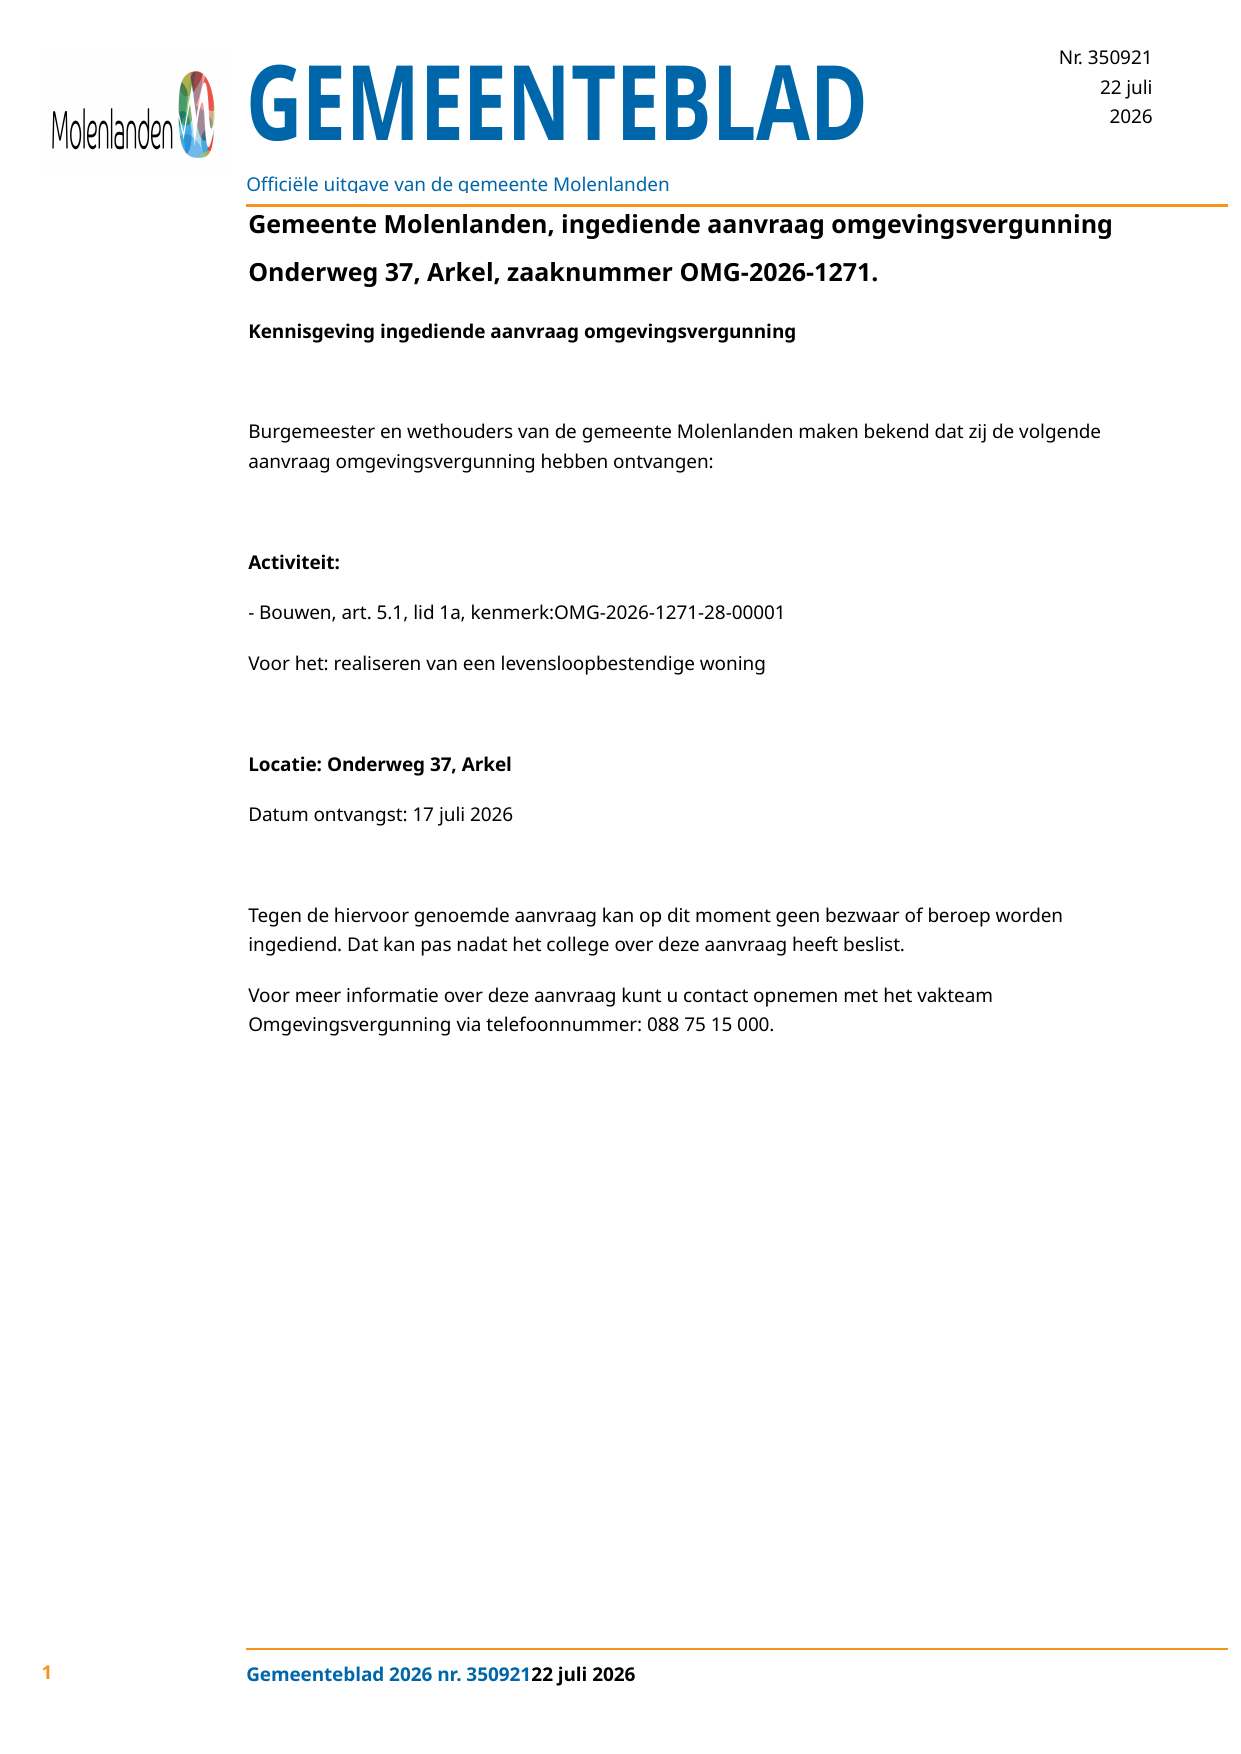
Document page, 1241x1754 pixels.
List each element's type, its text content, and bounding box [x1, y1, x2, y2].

text Kennisgeving ingediende aanvraag omgevingsvergunning [248, 318, 1152, 344]
picture [41, 47, 231, 172]
text Voor meer informatie over deze aanvraag kunt u contact opnemen met het vakteam Omgevingsvergunning via telefoonnummer: 088 75 15 000. [248, 982, 1152, 1037]
text Tegen de hiervoor genoemde aanvraag kan op dit moment geen bezwaar of beroep worden ingediend. Dat kan pas nadat het college over deze aanvraag heeft beslist. [248, 902, 1152, 957]
text Datum ontvangst: 17 juli 2026 [248, 801, 1152, 827]
text Gemeente Molenlanden, ingediende aanvraag omgevingsvergunning Onderweg 37, Arkel, zaaknummer OMG-2026-1271. [248, 207, 1152, 288]
text Voor het: realiseren van een levensloopbestendige woning [248, 650, 1152, 676]
text Burgemeester en wethouders van de gemeente Molenlanden maken bekend dat zij de volgende aanvraag omgevingsvergunning hebben ontvangen: [248, 419, 1152, 474]
text Locatie: Onderweg 37, Arkel [248, 751, 1152, 777]
text - Bouwen, art. 5.1, lid 1a, kenmerk:OMG-2026-1271-28-00001 [248, 599, 1152, 625]
text Activiteit: [248, 549, 1152, 575]
